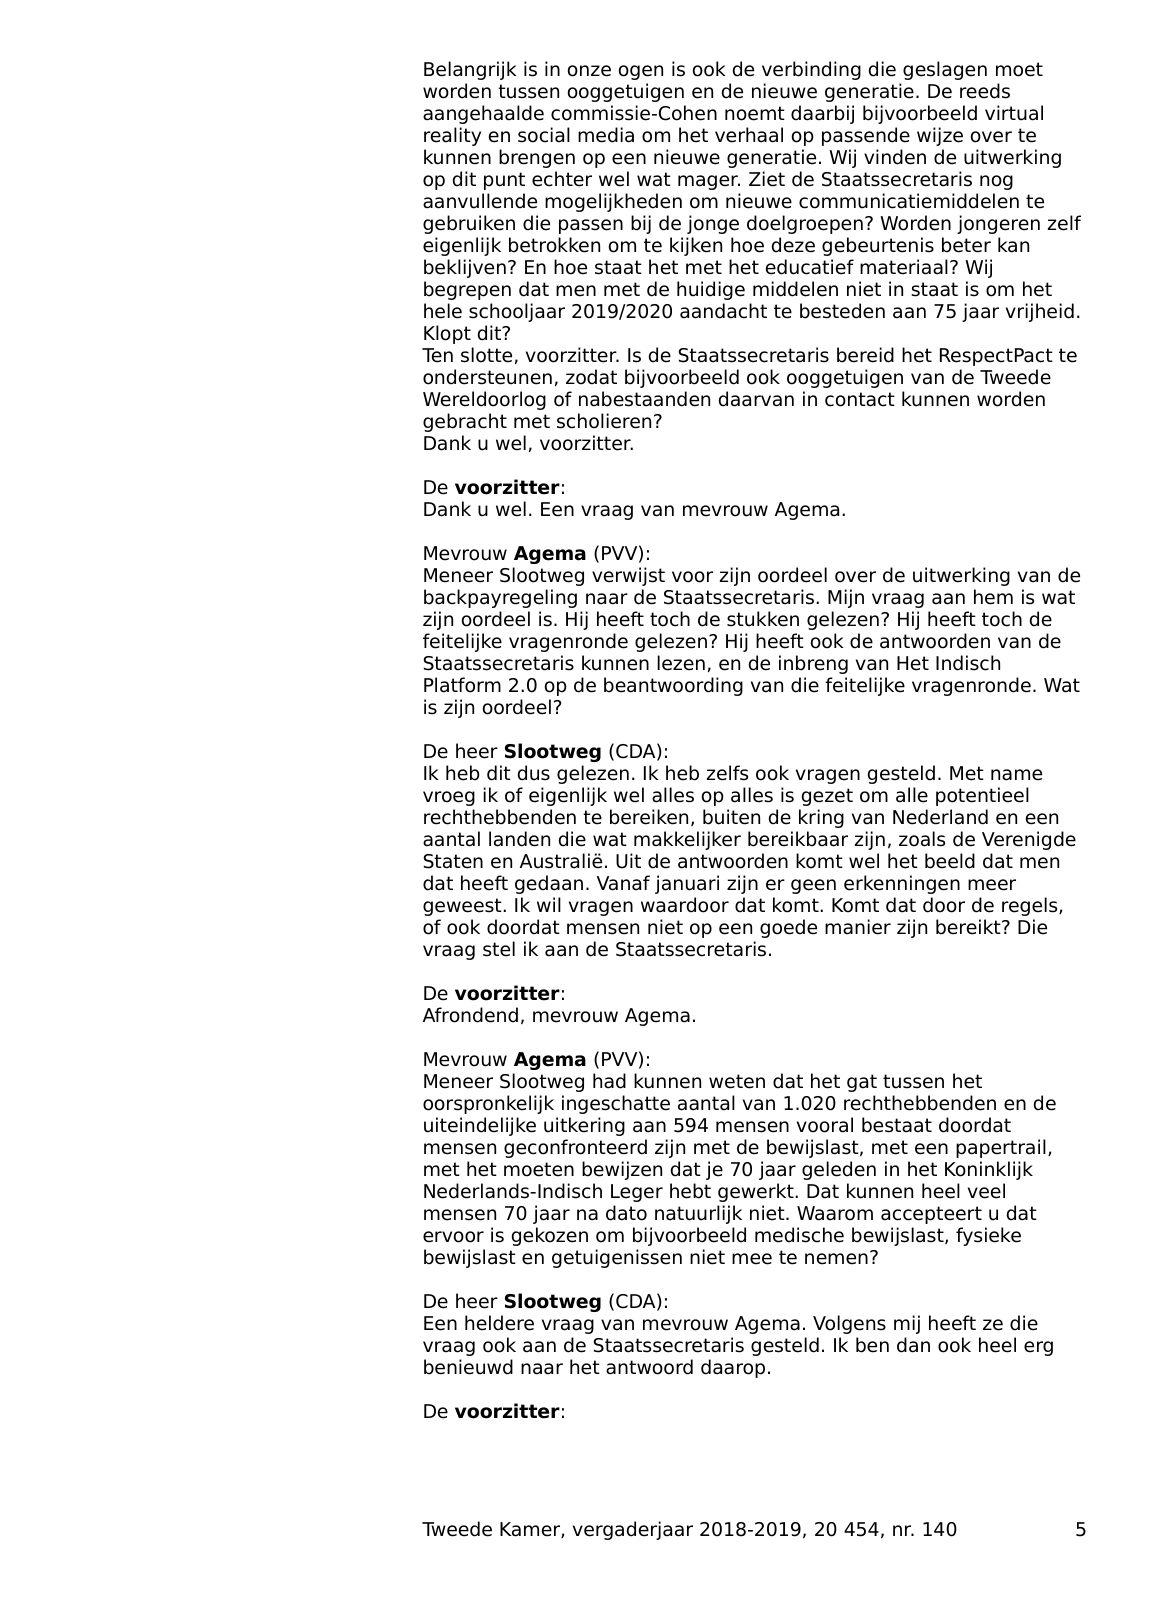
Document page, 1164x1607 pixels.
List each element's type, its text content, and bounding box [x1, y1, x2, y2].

text De heer Slootweg (CDA): [422, 741, 1087, 763]
text Belangrijk is in onze ogen is ook de verbinding die geslagen moet worden tussen ooggetuigen en de nieuwe generatie. De reeds aangehaalde commissie-Cohen noemt daarbij bijvoorbeeld virtual reality en social media om het verhaal op passende wijze over te kunnen brengen op een nieuwe generatie. Wij vinden de uitwerking op dit punt echter wel wat mager. Ziet de Staatssecretaris nog aanvullende mogelijkheden om nieuwe communicatiemiddelen te gebruiken die passen bij de jonge doelgroepen? Worden jongeren zelf eigenlijk betrokken om te kijken hoe deze gebeurtenis beter kan beklijven? En hoe staat het met het educatief materiaal? Wij begrepen dat men met de huidige middelen niet in staat is om het hele schooljaar 2019/2020 aandacht te besteden aan 75 jaar vrijheid. Klopt dit? [422, 59, 1087, 345]
text Dank u wel. Een vraag van mevrouw Agema. [422, 499, 1087, 521]
text Meneer Slootweg verwijst voor zijn oordeel over de uitwerking van de backpayregeling naar de Staatssecretaris. Mijn vraag aan hem is wat zijn oordeel is. Hij heeft toch de stukken gelezen? Hij heeft toch de feitelijke vragenronde gelezen? Hij heeft ook de antwoorden van de Staatssecretaris kunnen lezen, en de inbreng van Het Indisch Platform 2.0 op de beantwoording van die feitelijke vragenronde. Wat is zijn oordeel? [422, 565, 1087, 719]
text Een heldere vraag van mevrouw Agema. Volgens mij heeft ze die vraag ook aan de Staatssecretaris gesteld. Ik ben dan ook heel erg benieuwd naar het antwoord daarop. [422, 1313, 1087, 1379]
text Ten slotte, voorzitter. Is de Staatssecretaris bereid het RespectPact te ondersteunen, zodat bijvoorbeeld ook ooggetuigen van de Tweede Wereldoorlog of nabestaanden daarvan in contact kunnen worden gebracht met scholieren? [422, 345, 1087, 433]
text De voorzitter: [422, 983, 1087, 1005]
text Mevrouw Agema (PVV): [422, 543, 1087, 565]
text Meneer Slootweg had kunnen weten dat het gat tussen het oorspronkelijk ingeschatte aantal van 1.020 rechthebbenden en de uiteindelijke uitkering aan 594 mensen vooral bestaat doordat mensen geconfronteerd zijn met de bewijslast, met een papertrail, met het moeten bewijzen dat je 70 jaar geleden in het Koninklijk Nederlands-Indisch Leger hebt gewerkt. Dat kunnen heel veel mensen 70 jaar na dato natuurlijk niet. Waarom accepteert u dat ervoor is gekozen om bijvoorbeeld medische bewijslast, fysieke bewijslast en getuigenissen niet mee te nemen? [422, 1071, 1087, 1269]
text De voorzitter: [422, 1401, 1087, 1423]
text De heer Slootweg (CDA): [422, 1291, 1087, 1313]
text Afrondend, mevrouw Agema. [422, 1005, 1087, 1027]
text Mevrouw Agema (PVV): [422, 1049, 1087, 1071]
text Dank u wel, voorzitter. [422, 433, 1087, 455]
text De voorzitter: [422, 477, 1087, 499]
text Ik heb dit dus gelezen. Ik heb zelfs ook vragen gesteld. Met name vroeg ik of eigenlijk wel alles op alles is gezet om alle potentieel rechthebbenden te bereiken, buiten de kring van Nederland en een aantal landen die wat makkelijker bereikbaar zijn, zoals de Verenigde Staten en Australië. Uit de antwoorden komt wel het beeld dat men dat heeft gedaan. Vanaf januari zijn er geen erkenningen meer geweest. Ik wil vragen waardoor dat komt. Komt dat door de regels, of ook doordat mensen niet op een goede manier zijn bereikt? Die vraag stel ik aan de Staatssecretaris. [422, 763, 1087, 961]
